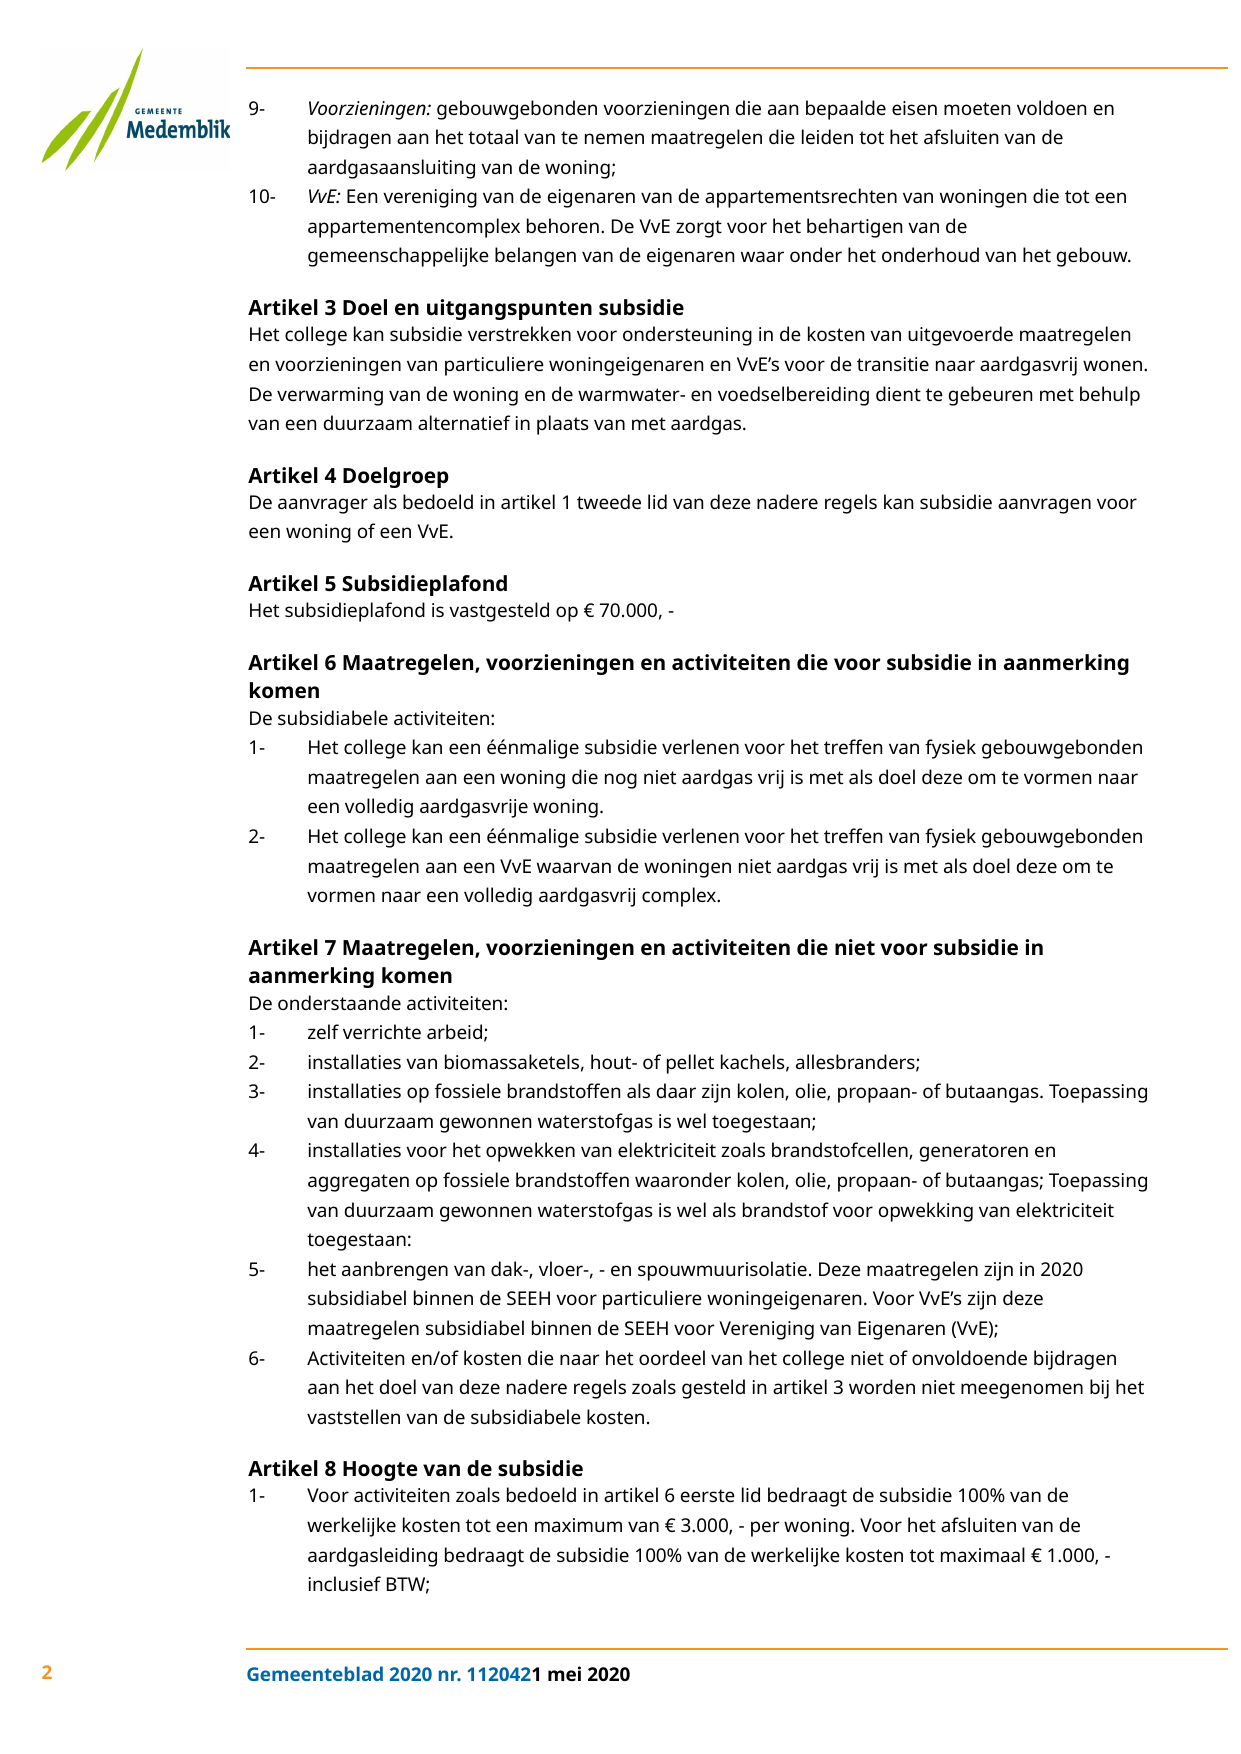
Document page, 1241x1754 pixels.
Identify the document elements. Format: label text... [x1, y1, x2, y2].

list installaties op fossiele brandstoffen als daar zijn kolen, olie, propaan- of butaangas. Toepassing van duurzaam gewonnen waterstofgas is wel toegestaan; [248, 1078, 1152, 1134]
text Artikel 7 Maatregelen, voorzieningen en activiteiten die niet voor subsidie in aanmerking komen [248, 933, 1152, 990]
text Artikel 8 Hoogte van de subsidie [248, 1454, 1152, 1483]
list VvE: Een vereniging van de eigenaren van de appartementsrechten van woningen die tot een appartementencomplex behoren. De VvE zorgt voor het behartigen van de gemeenschappelijke belangen van de eigenaren waar onder het onderhoud van het gebouw. [248, 183, 1152, 268]
picture [41, 47, 231, 172]
list installaties voor het opwekken van elektriciteit zoals brandstofcellen, generatoren en aggregaten op fossiele brandstoffen waaronder kolen, olie, propaan- of butaangas; Toepassing van duurzaam gewonnen waterstofgas is wel als brandstof voor opwekking van elektriciteit toegestaan: [248, 1138, 1152, 1252]
text Artikel 3 Doel en uitgangspunten subsidie [248, 293, 1152, 322]
list installaties van biomassaketels, hout- of pellet kachels, allesbranders; [248, 1049, 1152, 1074]
list Het college kan een éénmalige subsidie verlenen voor het treffen van fysiek gebouwgebonden maatregelen aan een woning die nog niet aardgas vrij is met als doel deze om te vormen naar een volledig aardgasvrije woning. [248, 734, 1152, 819]
text Artikel 5 Subsidieplafond [248, 569, 1152, 598]
list zelf verrichte arbeid; [248, 1019, 1152, 1045]
text De aanvrager als bedoeld in artikel 1 tweede lid van deze nadere regels kan subsidie aanvragen voor een woning of een VvE. [248, 489, 1152, 544]
text Artikel 4 Doelgroep [248, 461, 1152, 489]
list Voorzieningen: gebouwgebonden voorzieningen die aan bepaalde eisen moeten voldoen en bijdragen aan het totaal van te nemen maatregelen die leiden tot het afsluiten van de aardgasaansluiting van de woning; [248, 95, 1152, 180]
text De subsidiabele activiteiten: [248, 705, 1152, 731]
text De onderstaande activiteiten: [248, 990, 1152, 1015]
text Artikel 6 Maatregelen, voorzieningen en activiteiten die voor subsidie in aanmerking komen [248, 648, 1152, 705]
text Het college kan subsidie verstrekken voor ondersteuning in de kosten van uitgevoerde maatregelen en voorzieningen van particuliere woningeigenaren en VvE’s voor de transitie naar aardgasvrij wonen. De verwarming van de woning en de warmwater- en voedselbereiding dient te gebeuren met behulp van een duurzaam alternatief in plaats van met aardgas. [248, 322, 1152, 436]
list Het college kan een éénmalige subsidie verlenen voor het treffen van fysiek gebouwgebonden maatregelen aan een VvE waarvan de woningen niet aardgas vrij is met als doel deze om te vormen naar een volledig aardgasvrij complex. [248, 823, 1152, 908]
list Activiteiten en/of kosten die naar het oordeel van het college niet of onvoldoende bijdragen aan het doel van deze nadere regels zoals gesteld in artikel 3 worden niet meegenomen bij het vaststellen van de subsidiabele kosten. [248, 1345, 1152, 1429]
list Voor activiteiten zoals bedoeld in artikel 6 eerste lid bedraagt de subsidie 100% van de werkelijke kosten tot een maximum van € 3.000, - per woning. Voor het afsluiten van de aardgasleiding bedraagt de subsidie 100% van de werkelijke kosten tot maximaal € 1.000, - inclusief BTW; [248, 1483, 1152, 1597]
list het aanbrengen van dak-, vloer-, - en spouwmuurisolatie. Deze maatregelen zijn in 2020 subsidiabel binnen de SEEH voor particuliere woningeigenaren. Voor VvE’s zijn deze maatregelen subsidiabel binnen de SEEH voor Vereniging van Eigenaren (VvE); [248, 1256, 1152, 1341]
text Het subsidieplafond is vastgesteld op € 70.000, - [248, 598, 1152, 623]
